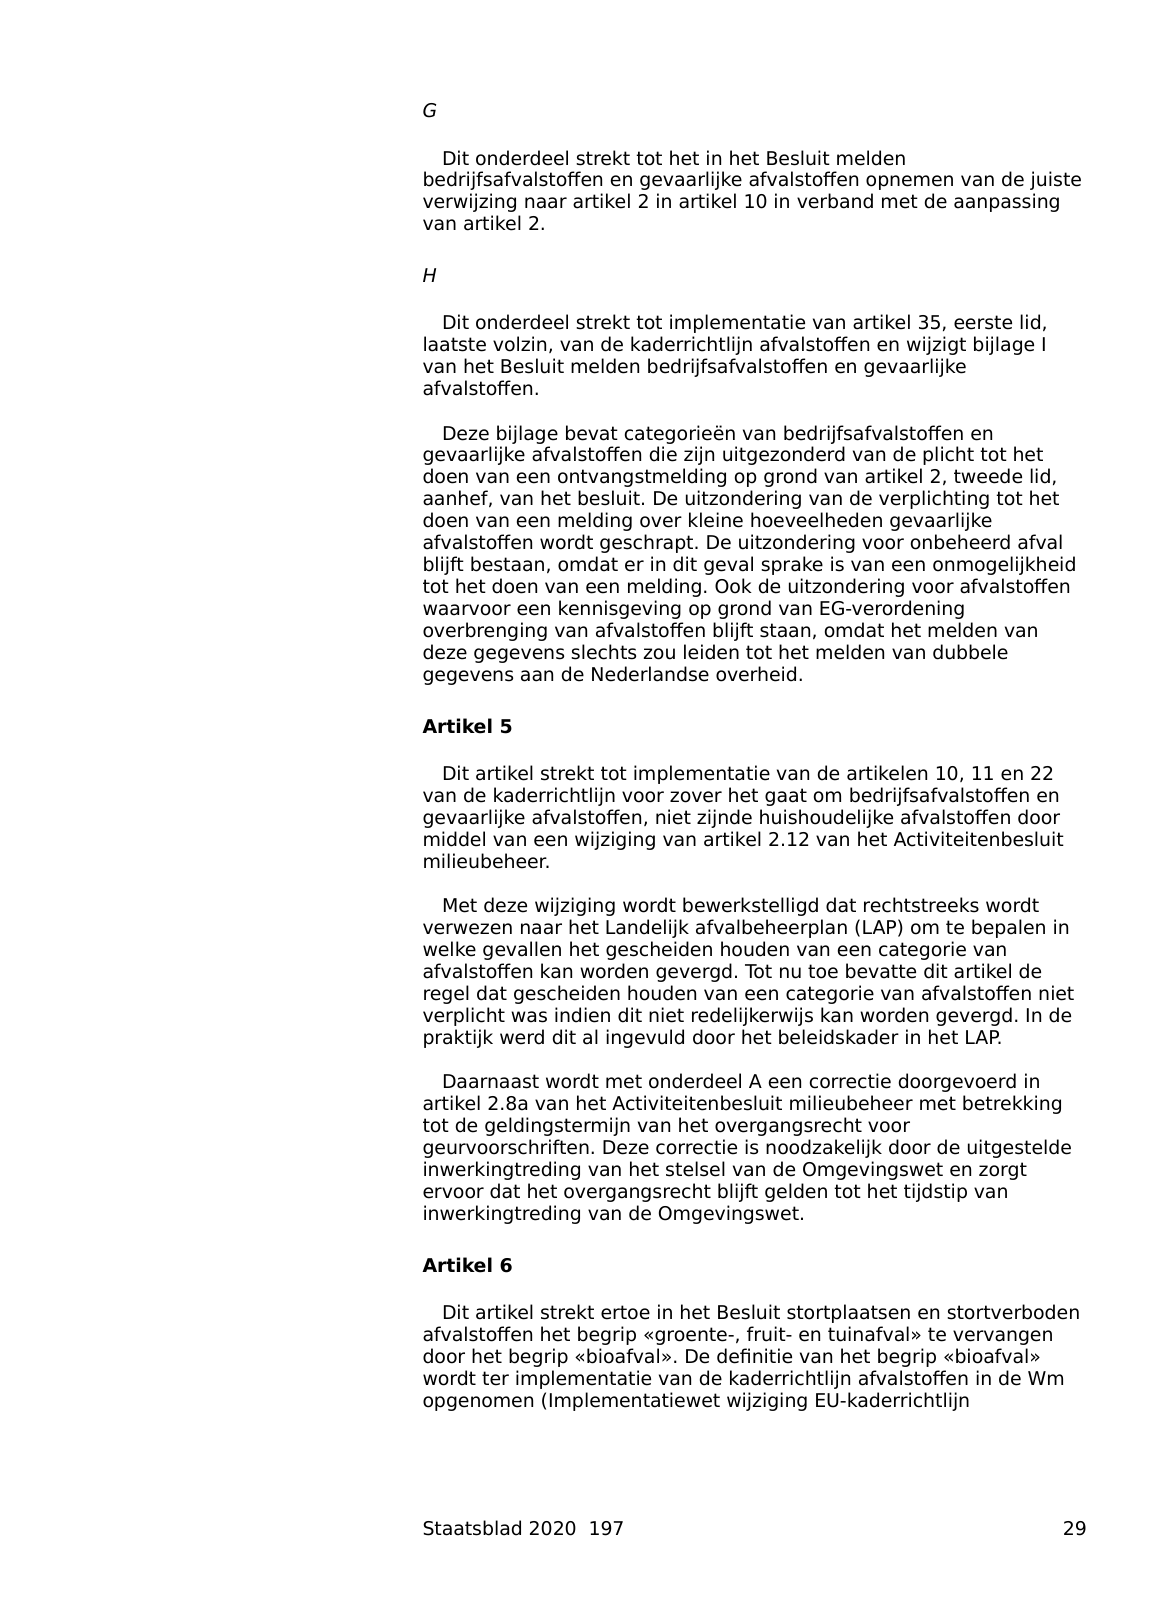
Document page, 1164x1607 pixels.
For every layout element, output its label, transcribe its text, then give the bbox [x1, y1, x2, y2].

text Dit artikel strekt ertoe in het Besluit stortplaatsen en stortverboden afvalstoffen het begrip «groente-, fruit- en tuinafval» te vervangen door het begrip «bioafval». De definitie van het begrip «bioafval» wordt ter implementatie van de kaderrichtlijn afvalstoffen in de Wm opgenomen (Implementatiewet wijziging EU-kaderrichtlijn [422, 1302, 1087, 1412]
text Met deze wijziging wordt bewerkstelligd dat rechtstreeks wordt verwezen naar het Landelijk afvalbeheerplan (LAP) om te bepalen in welke gevallen het gescheiden houden van een categorie van afvalstoffen kan worden gevergd. Tot nu toe bevatte dit artikel de regel dat gescheiden houden van een categorie van afvalstoffen niet verplicht was indien dit niet redelijkerwijs kan worden gevergd. In de praktijk werd dit al ingevuld door het beleidskader in het LAP. [422, 895, 1087, 1049]
subtitle Artikel 6 [422, 1255, 1087, 1277]
subtitle H [422, 265, 1087, 287]
text Dit artikel strekt tot implementatie van de artikelen 10, 11 en 22 van de kaderrichtlijn voor zover het gaat om bedrijfsafvalstoffen en gevaarlijke afvalstoffen, niet zijnde huishoudelijke afvalstoffen door middel van een wijziging van artikel 2.12 van het Activiteitenbesluit milieubeheer. [422, 763, 1087, 873]
text Dit onderdeel strekt tot het in het Besluit melden bedrijfsafvalstoffen en gevaarlijke afvalstoffen opnemen van de juiste verwijzing naar artikel 2 in artikel 10 in verband met de aanpassing van artikel 2. [422, 147, 1087, 235]
subtitle Artikel 5 [422, 716, 1087, 738]
text Daarnaast wordt met onderdeel A een correctie doorgevoerd in artikel 2.8a van het Activiteitenbesluit milieubeheer met betrekking tot de geldingstermijn van het overgangsrecht voor geurvoorschriften. Deze correctie is noodzakelijk door de uitgestelde inwerkingtreding van het stelsel van de Omgevingswet en zorgt ervoor dat het overgangsrecht blijft gelden tot het tijdstip van inwerkingtreding van de Omgevingswet. [422, 1071, 1087, 1225]
text Deze bijlage bevat categorieën van bedrijfsafvalstoffen en gevaarlijke afvalstoffen die zijn uitgezonderd van de plicht tot het doen van een ontvangstmelding op grond van artikel 2, tweede lid, aanhef, van het besluit. De uitzondering van de verplichting tot het doen van een melding over kleine hoeveelheden gevaarlijke afvalstoffen wordt geschrapt. De uitzondering voor onbeheerd afval blijft bestaan, omdat er in dit geval sprake is van een onmogelijkheid tot het doen van een melding. Ook de uitzondering voor afvalstoffen waarvoor een kennisgeving op grond van EG-verordening overbrenging van afvalstoffen blijft staan, omdat het melden van deze gegevens slechts zou leiden tot het melden van dubbele gegevens aan de Nederlandse overheid. [422, 422, 1087, 686]
text Dit onderdeel strekt tot implementatie van artikel 35, eerste lid, laatste volzin, van de kaderrichtlijn afvalstoffen en wijzigt bijlage I van het Besluit melden bedrijfsafvalstoffen en gevaarlijke afvalstoffen. [422, 312, 1087, 400]
subtitle G [422, 100, 1087, 122]
